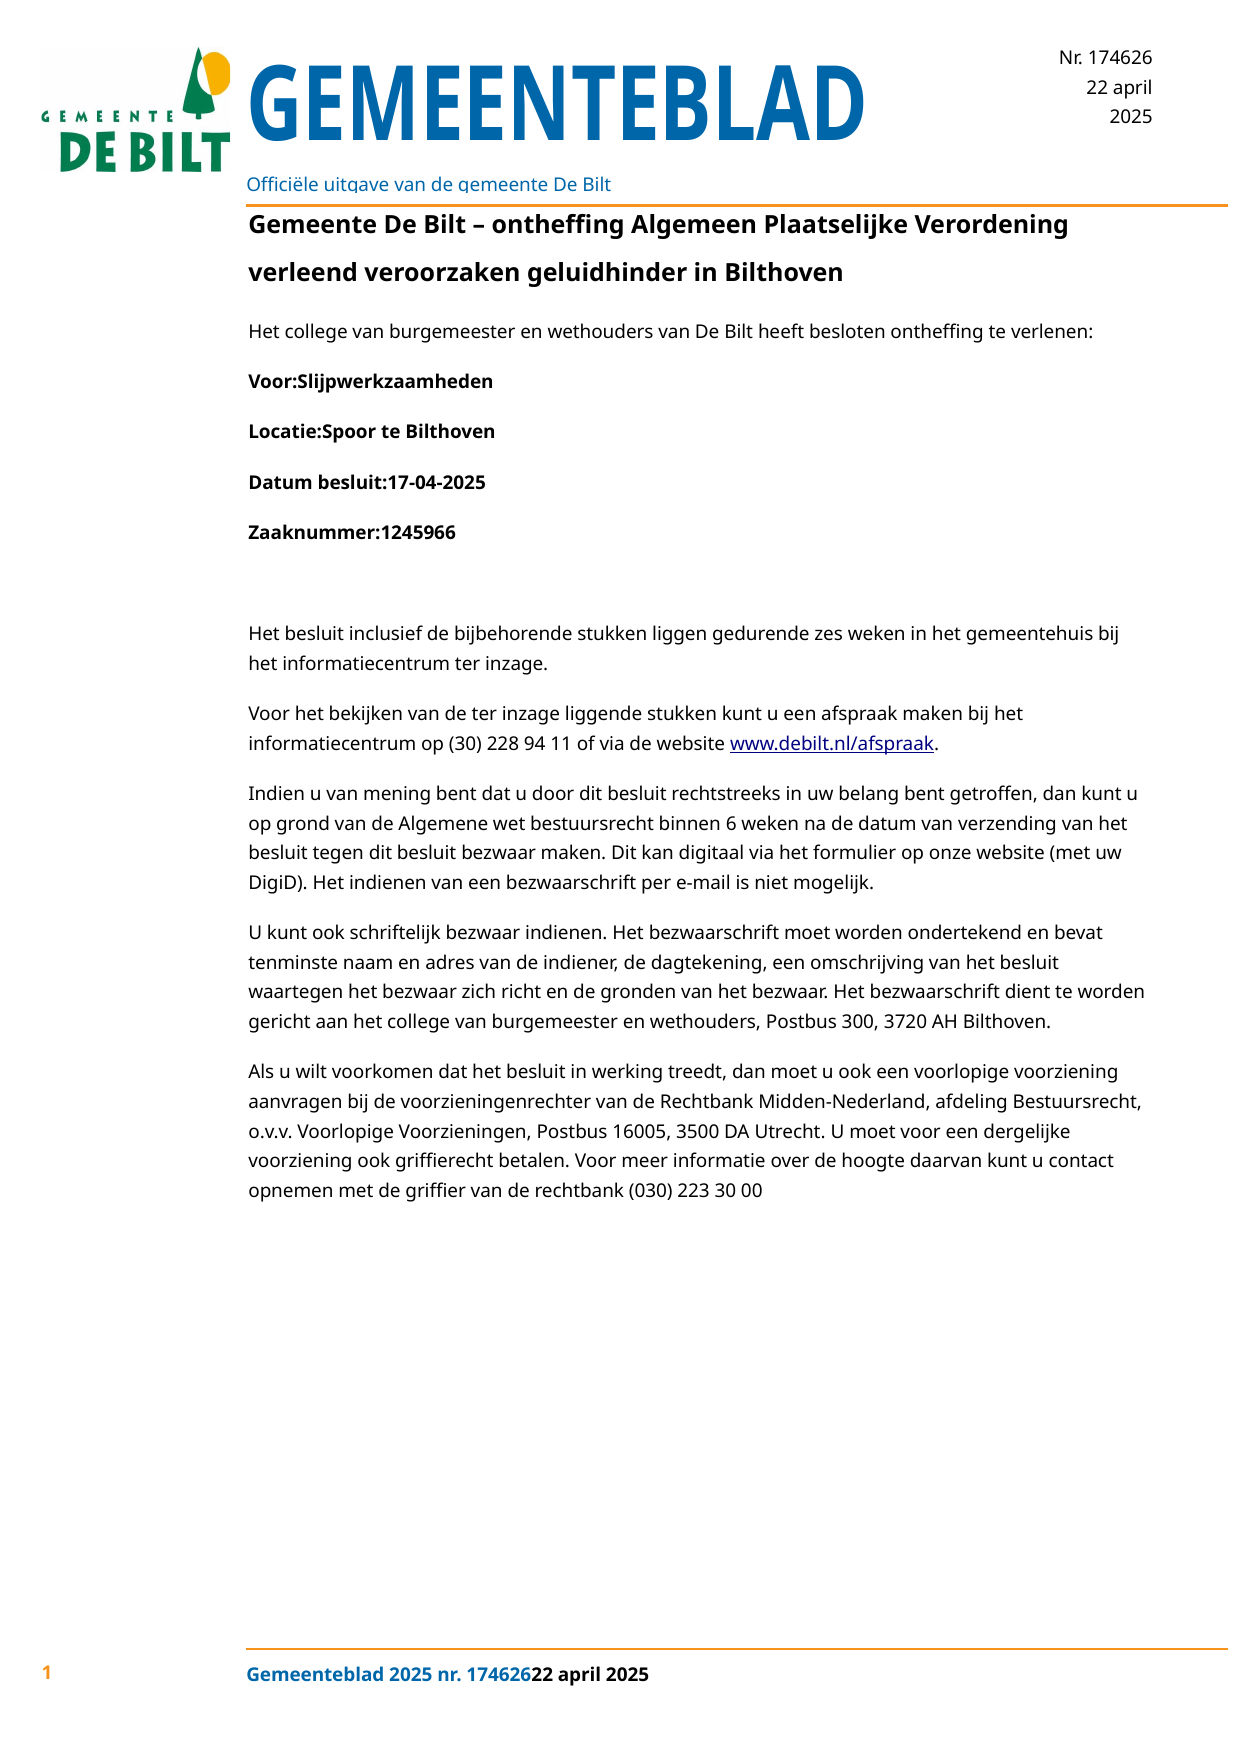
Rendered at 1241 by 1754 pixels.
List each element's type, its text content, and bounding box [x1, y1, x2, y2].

text Voor het bekijken van de ter inzage liggende stukken kunt u een afspraak maken bij het informatiecentrum op (30) 228 94 11 of via de website www.debilt.nl/afspraak. [248, 700, 1152, 756]
text Indien u van mening bent dat u door dit besluit rechtstreeks in uw belang bent getroffen, dan kunt u op grond van de Algemene wet bestuursrecht binnen 6 weken na de datum van verzending van het besluit tegen dit besluit bezwaar maken. Dit kan digitaal via het formulier op onze website (met uw DigiD). Het indienen van een bezwaarschrift per e-mail is niet mogelijk. [248, 780, 1152, 895]
text Zaaknummer:1245966 [248, 519, 1152, 545]
text Het besluit inclusief de bijbehorende stukken liggen gedurende zes weken in het gemeentehuis bij het informatiecentrum ter inzage. [248, 620, 1152, 676]
text Locatie:Spoor te Bilthoven [248, 419, 1152, 444]
text Als u wilt voorkomen dat het besluit in werking treedt, dan moet u ook een voorlopige voorziening aanvragen bij de voorzieningenrechter van de Rechtbank Midden-Nederland, afdeling Bestuursrecht, o.v.v. Voorlopige Voorzieningen, Postbus 16005, 3500 DA Utrecht. U moet voor een dergelijke voorziening ook griffierecht betalen. Voor meer informatie over de hoogte daarvan kunt u contact opnemen met de griffier van de rechtbank (030) 223 30 00 [248, 1059, 1152, 1203]
picture [41, 47, 231, 172]
text Voor:Slijpwerkzaamheden [248, 368, 1152, 394]
text Datum besluit:17-04-2025 [248, 469, 1152, 495]
text Gemeente De Bilt – ontheffing Algemeen Plaatselijke Verordening verleend veroorzaken geluidhinder in Bilthoven [248, 207, 1152, 288]
text Het college van burgemeester en wethouders van De Bilt heeft besloten ontheffing te verlenen: [248, 318, 1152, 344]
text U kunt ook schriftelijk bezwaar indienen. Het bezwaarschrift moet worden ondertekend en bevat tenminste naam en adres van de indiener, de dagtekening, een omschrijving van het besluit waartegen het bezwaar zich richt en de gronden van het bezwaar. Het bezwaarschrift dient te worden gericht aan het college van burgemeester en wethouders, Postbus 300, 3720 AH Bilthoven. [248, 919, 1152, 1034]
